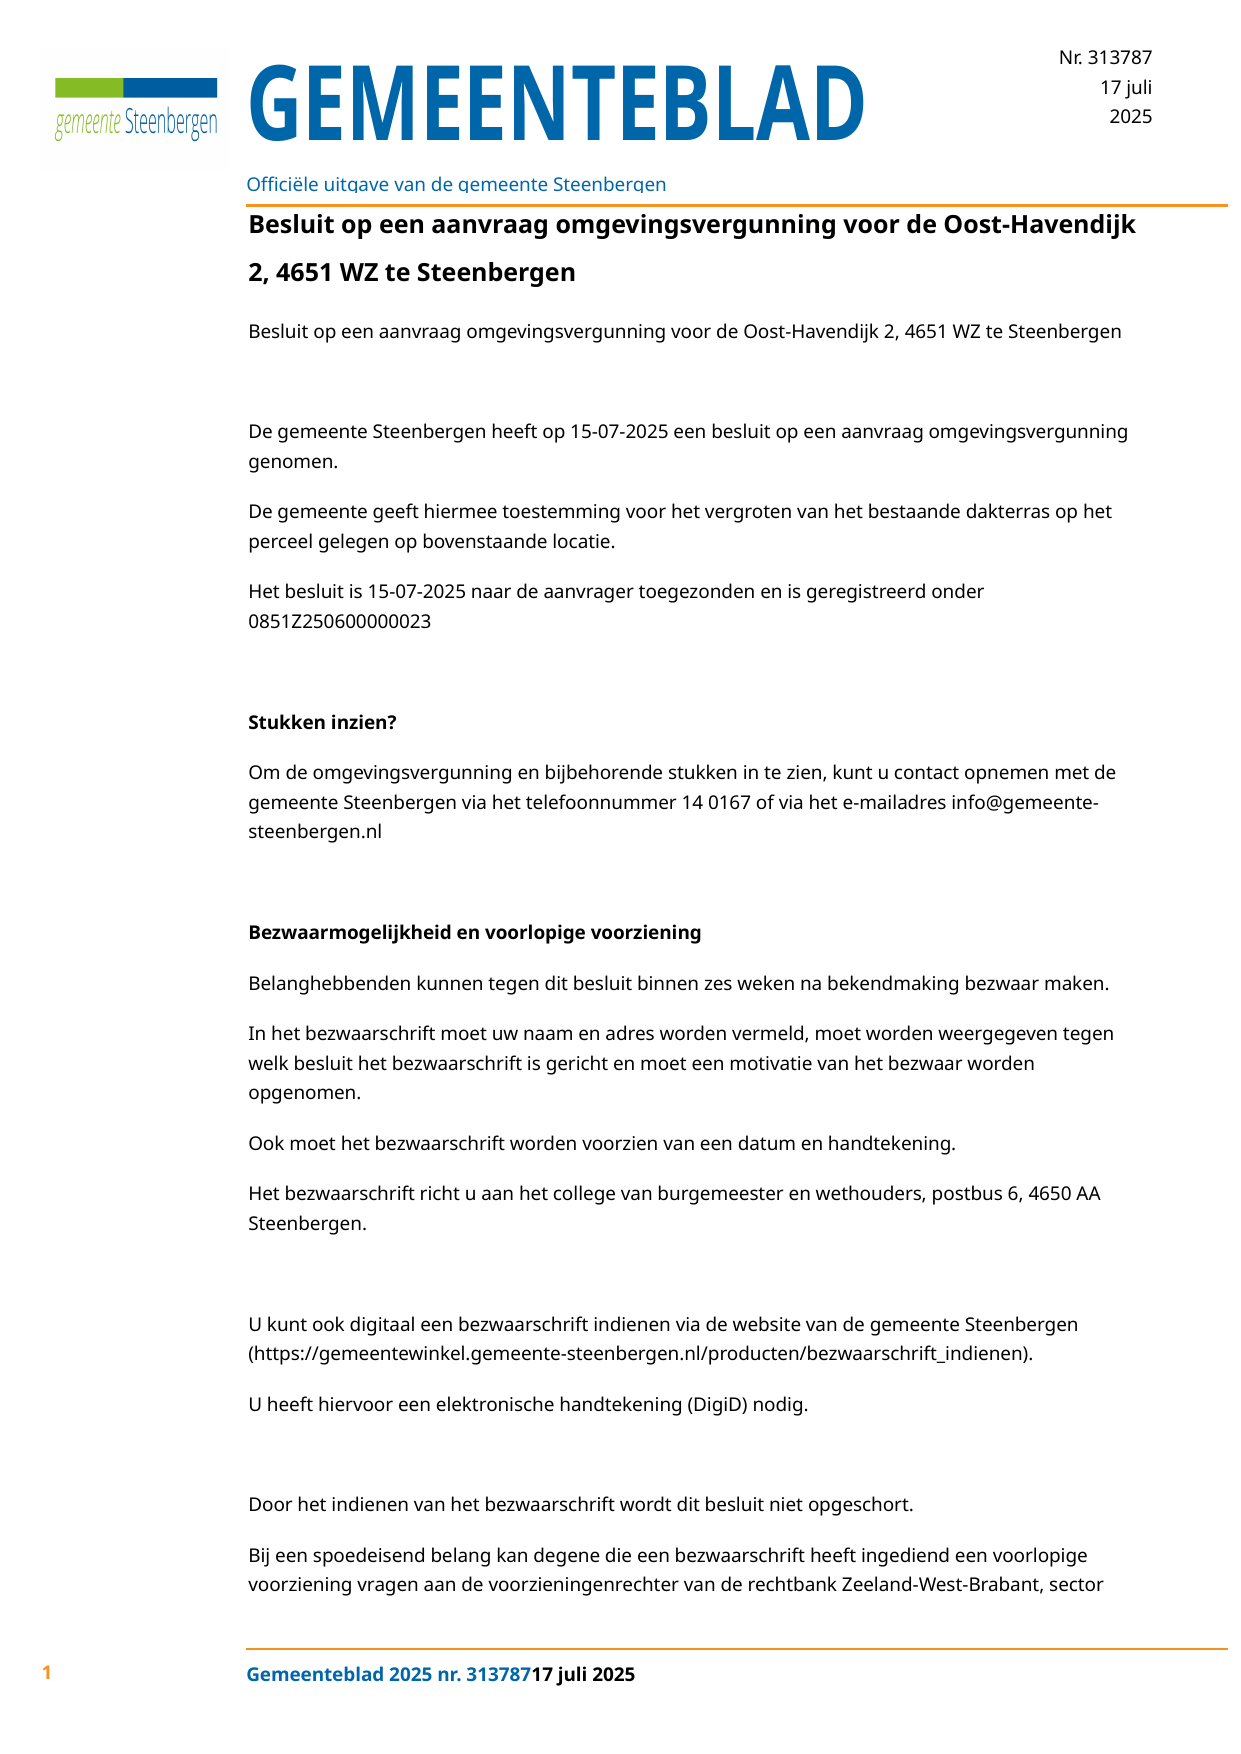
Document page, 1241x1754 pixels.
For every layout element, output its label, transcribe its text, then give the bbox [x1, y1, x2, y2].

text Besluit op een aanvraag omgevingsvergunning voor de Oost-Havendijk 2, 4651 WZ te Steenbergen [248, 207, 1152, 288]
text Door het indienen van het bezwaarschrift wordt dit besluit niet opgeschort. [248, 1492, 1152, 1517]
text De gemeente Steenbergen heeft op 15-07-2025 een besluit op een aanvraag omgevingsvergunning genomen. [248, 419, 1152, 474]
text Om de omgevingsvergunning en bijbehorende stukken in te zien, kunt u contact opnemen met de gemeente Steenbergen via het telefoonnummer 14 0167 of via het e-mailadres info@gemeente-steenbergen.nl [248, 759, 1152, 844]
text Ook moet het bezwaarschrift worden voorzien van een datum en handtekening. [248, 1130, 1152, 1156]
text In het bezwaarschrift moet uw naam en adres worden vermeld, moet worden weergegeven tegen welk besluit het bezwaarschrift is gericht en moet een motivatie van het bezwaar worden opgenomen. [248, 1020, 1152, 1105]
text Bij een spoedeisend belang kan degene die een bezwaarschrift heeft ingediend een voorlopige voorziening vragen aan de voorzieningenrechter van de rechtbank Zeeland-West-Brabant, sector [248, 1542, 1152, 1597]
picture [41, 47, 231, 172]
text U kunt ook digitaal een bezwaarschrift indienen via de website van de gemeente Steenbergen (https://gemeentewinkel.gemeente-steenbergen.nl/producten/bezwaarschrift_indienen). [248, 1311, 1152, 1366]
text De gemeente geeft hiermee toestemming voor het vergroten van het bestaande dakterras op het perceel gelegen op bovenstaande locatie. [248, 499, 1152, 554]
text Belanghebbenden kunnen tegen dit besluit binnen zes weken na bekendmaking bezwaar maken. [248, 970, 1152, 996]
text Het besluit is 15-07-2025 naar de aanvrager toegezonden en is geregistreerd onder 0851Z250600000023 [248, 579, 1152, 634]
text Het bezwaarschrift richt u aan het college van burgemeester en wethouders, postbus 6, 4650 AA Steenbergen. [248, 1180, 1152, 1236]
text Besluit op een aanvraag omgevingsvergunning voor de Oost-Havendijk 2, 4651 WZ te Steenbergen [248, 318, 1152, 344]
text U heeft hiervoor een elektronische handtekening (DigiD) nodig. [248, 1391, 1152, 1417]
text Bezwaarmogelijkheid en voorlopige voorziening [248, 919, 1152, 945]
text Stukken inzien? [248, 709, 1152, 735]
